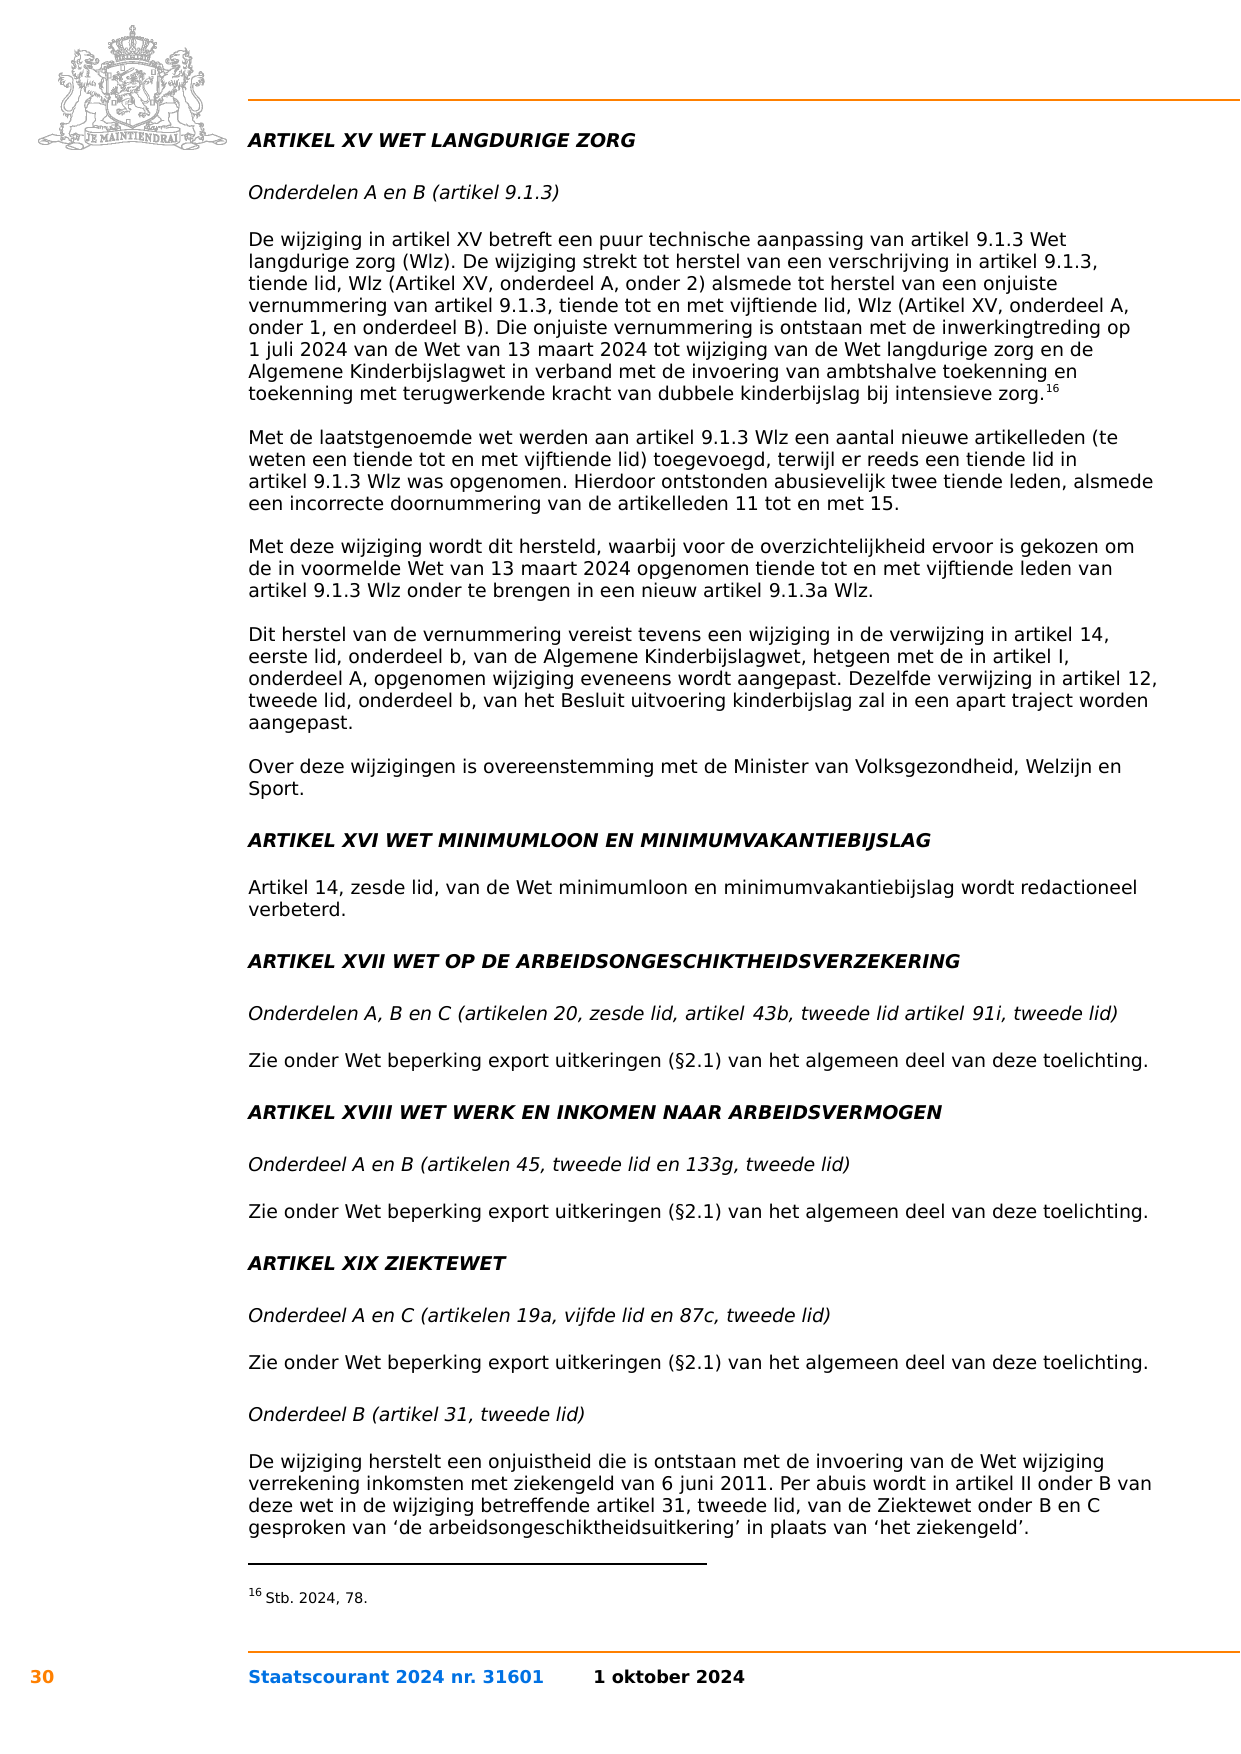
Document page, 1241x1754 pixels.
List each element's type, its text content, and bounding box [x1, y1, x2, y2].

subtitle ARTIKEL XVIII WET WERK EN INKOMEN NAAR ARBEIDSVERMOGEN [248, 1102, 1163, 1124]
subtitle ARTIKEL XVII WET OP DE ARBEIDSONGESCHIKTHEIDSVERZEKERING [248, 951, 1163, 973]
subtitle ARTIKEL XVI WET MINIMUMLOON EN MINIMUMVAKANTIEBIJSLAG [248, 830, 1163, 852]
subtitle Onderdeel B (artikel 31, tweede lid) [248, 1404, 1163, 1426]
text Met deze wijziging wordt dit hersteld, waarbij voor de overzichtelijkheid ervoor is gekozen om de in voormelde Wet van 13 maart 2024 opgenomen tiende tot en met vijftiende leden van artikel 9.1.3 Wlz onder te brengen in een nieuw artikel 9.1.3a Wlz. [248, 536, 1163, 602]
text Zie onder Wet beperking export uitkeringen (§2.1) van het algemeen deel van deze toelichting. [248, 1201, 1163, 1223]
subtitle Onderdeel A en C (artikelen 19a, vijfde lid en 87c, tweede lid) [248, 1305, 1163, 1327]
subtitle Onderdelen A en B (artikel 9.1.3) [248, 182, 1163, 204]
text Zie onder Wet beperking export uitkeringen (§2.1) van het algemeen deel van deze toelichting. [248, 1050, 1163, 1072]
text De wijziging herstelt een onjuistheid die is ontstaan met de invoering van de Wet wijziging verrekening inkomsten met ziekengeld van 6 juni 2011. Per abuis wordt in artikel II onder B van deze wet in de wijziging betreffende artikel 31, tweede lid, van de Ziektewet onder B en C gesproken van ‘de arbeidsongeschiktheidsuitkering’ in plaats van ‘het ziekengeld’. [248, 1451, 1163, 1538]
subtitle Onderdeel A en B (artikelen 45, tweede lid en 133g, tweede lid) [248, 1154, 1163, 1176]
subtitle ARTIKEL XV WET LANGDURIGE ZORG [248, 130, 1163, 152]
text Zie onder Wet beperking export uitkeringen (§2.1) van het algemeen deel van deze toelichting. [248, 1352, 1163, 1374]
subtitle Onderdelen A, B en C (artikelen 20, zesde lid, artikel 43b, tweede lid artikel 91i, tweede lid) [248, 1003, 1163, 1025]
text De wijziging in artikel XV betreft een puur technische aanpassing van artikel 9.1.3 Wet langdurige zorg (Wlz). De wijziging strekt tot herstel van een verschrijving in artikel 9.1.3, tiende lid, Wlz (Artikel XV, onderdeel A, onder 2) alsmede tot herstel van een onjuiste vernummering van artikel 9.1.3, tiende tot en met vijftiende lid, Wlz (Artikel XV, onderdeel A, onder 1, en onderdeel B). Die onjuiste vernummering is ontstaan met de inwerkingtreding op 1 juli 2024 van de Wet van 13 maart 2024 tot wijziging van de Wet langdurige zorg en de Algemene Kinderbijslagwet in verband met de invoering van ambtshalve toekenning en toekenning met terugwerkende kracht van dubbele kinderbijslag bij intensieve zorg. [248, 229, 1163, 405]
text Over deze wijzigingen is overeenstemming met de Minister van Volksgezondheid, Welzijn en Sport. [248, 756, 1163, 800]
text Artikel 14, zesde lid, van de Wet minimumloon en minimumvakantiebijslag wordt redactioneel verbeterd. [248, 877, 1163, 921]
text Dit herstel van de vernummering vereist tevens een wijziging in de verwijzing in artikel 14, eerste lid, onderdeel b, van de Algemene Kinderbijslagwet, hetgeen met de in artikel I, onderdeel A, opgenomen wijziging eveneens wordt aangepast. Dezelfde verwijzing in artikel 12, tweede lid, onderdeel b, van het Besluit uitvoering kinderbijslag zal in een apart traject worden aangepast. [248, 624, 1163, 734]
text Met de laatstgenoemde wet werden aan artikel 9.1.3 Wlz een aantal nieuwe artikelleden (te weten een tiende tot en met vijftiende lid) toegevoegd, terwijl er reeds een tiende lid in artikel 9.1.3 Wlz was opgenomen. Hierdoor ontstonden abusievelijk twee tiende leden, alsmede een incorrecte doornummering van de artikelleden 11 tot en met 15. [248, 427, 1163, 514]
text Stb. 2024, 78. [248, 1586, 1163, 1608]
subtitle ARTIKEL XIX ZIEKTEWET [248, 1253, 1163, 1275]
picture [38, 25, 227, 150]
